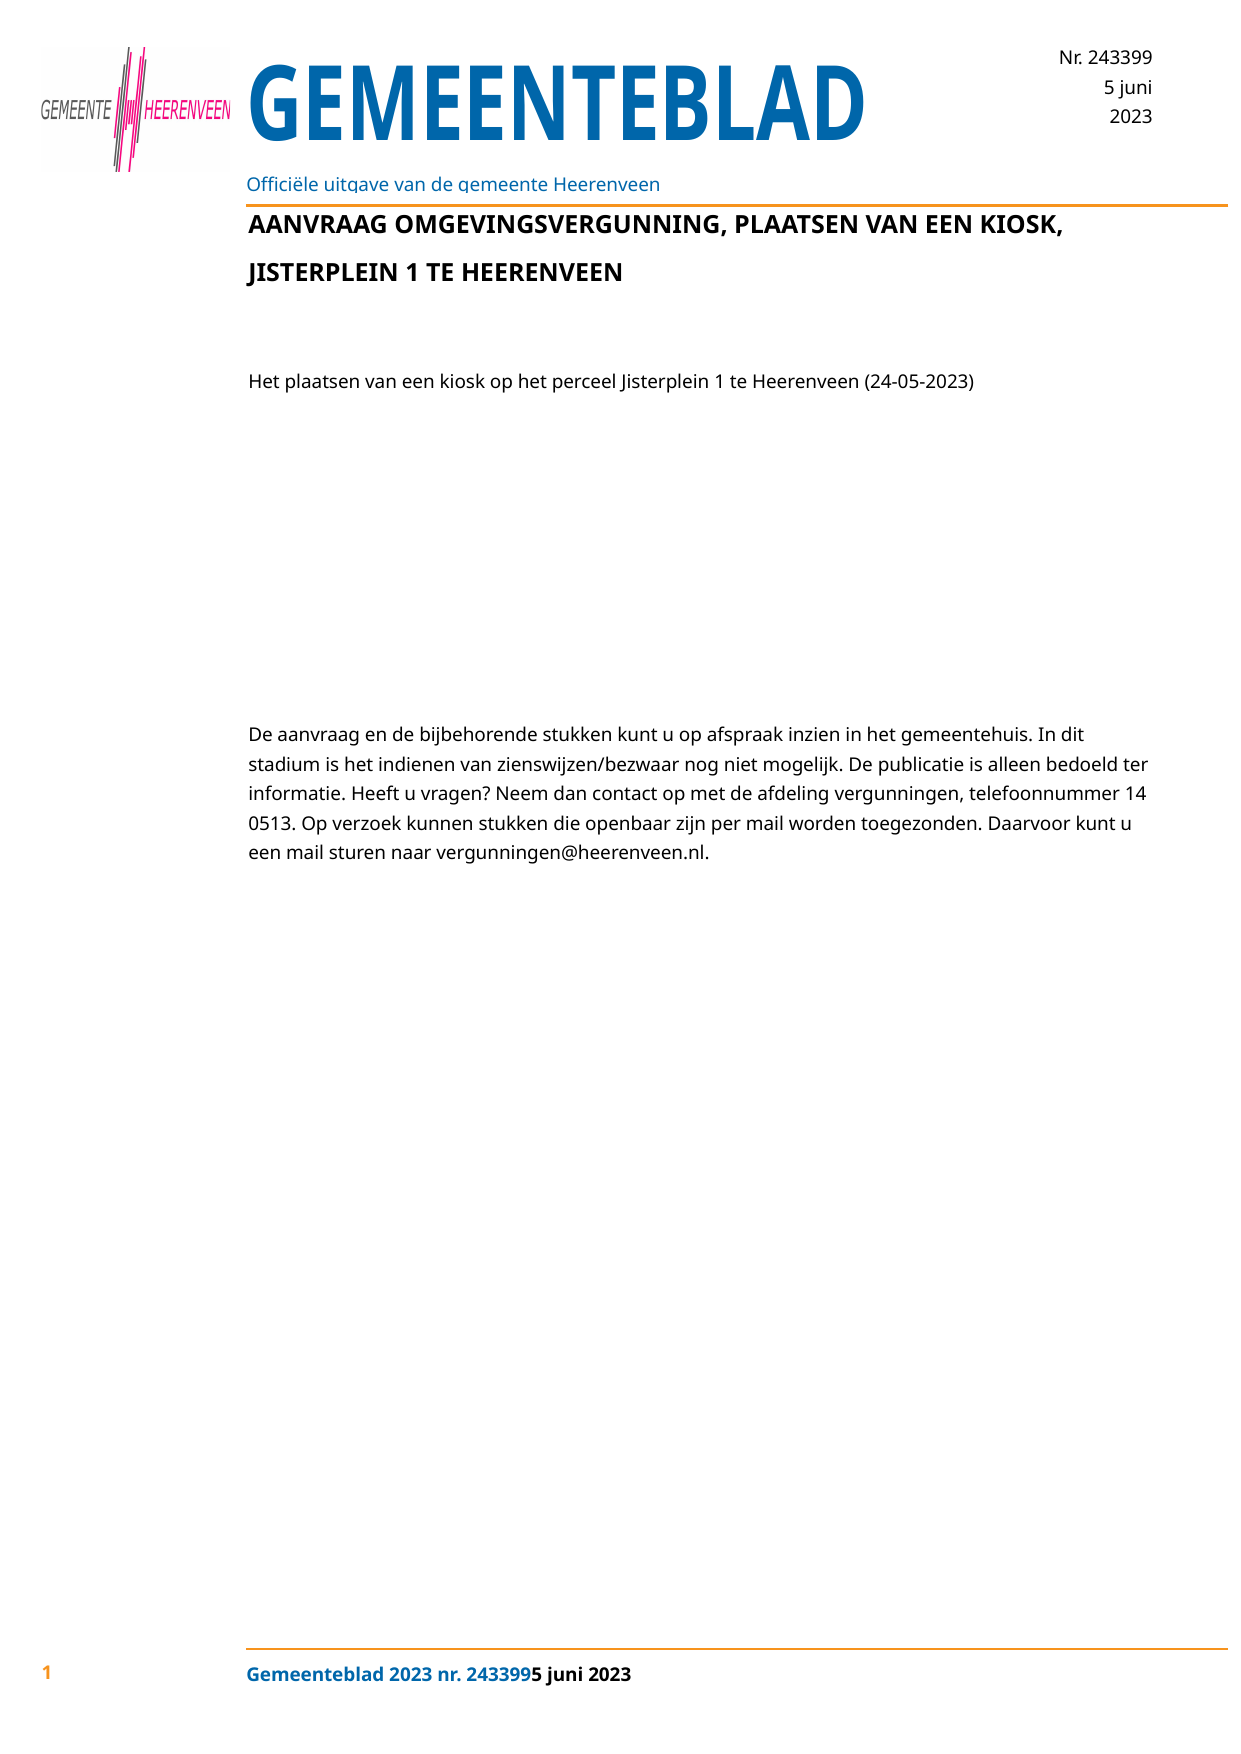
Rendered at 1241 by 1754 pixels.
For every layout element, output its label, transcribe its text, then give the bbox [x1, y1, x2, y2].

text AANVRAAG OMGEVINGSVERGUNNING, PLAATSEN VAN EEN KIOSK, JISTERPLEIN 1 TE HEERENVEEN [248, 207, 1152, 288]
text Het plaatsen van een kiosk op het perceel Jisterplein 1 te Heerenveen (24-05-2023) [248, 368, 1152, 394]
text De aanvraag en de bijbehorende stukken kunt u op afspraak inzien in het gemeentehuis. In dit stadium is het indienen van zienswijzen/bezwaar nog niet mogelijk. De publicatie is alleen bedoeld ter informatie. Heeft u vragen? Neem dan contact op met de afdeling vergunningen, telefoonnummer 14 0513. Op verzoek kunnen stukken die openbaar zijn per mail worden toegezonden. Daarvoor kunt u een mail sturen naar vergunningen@heerenveen.nl. [248, 721, 1152, 865]
picture [41, 47, 231, 172]
